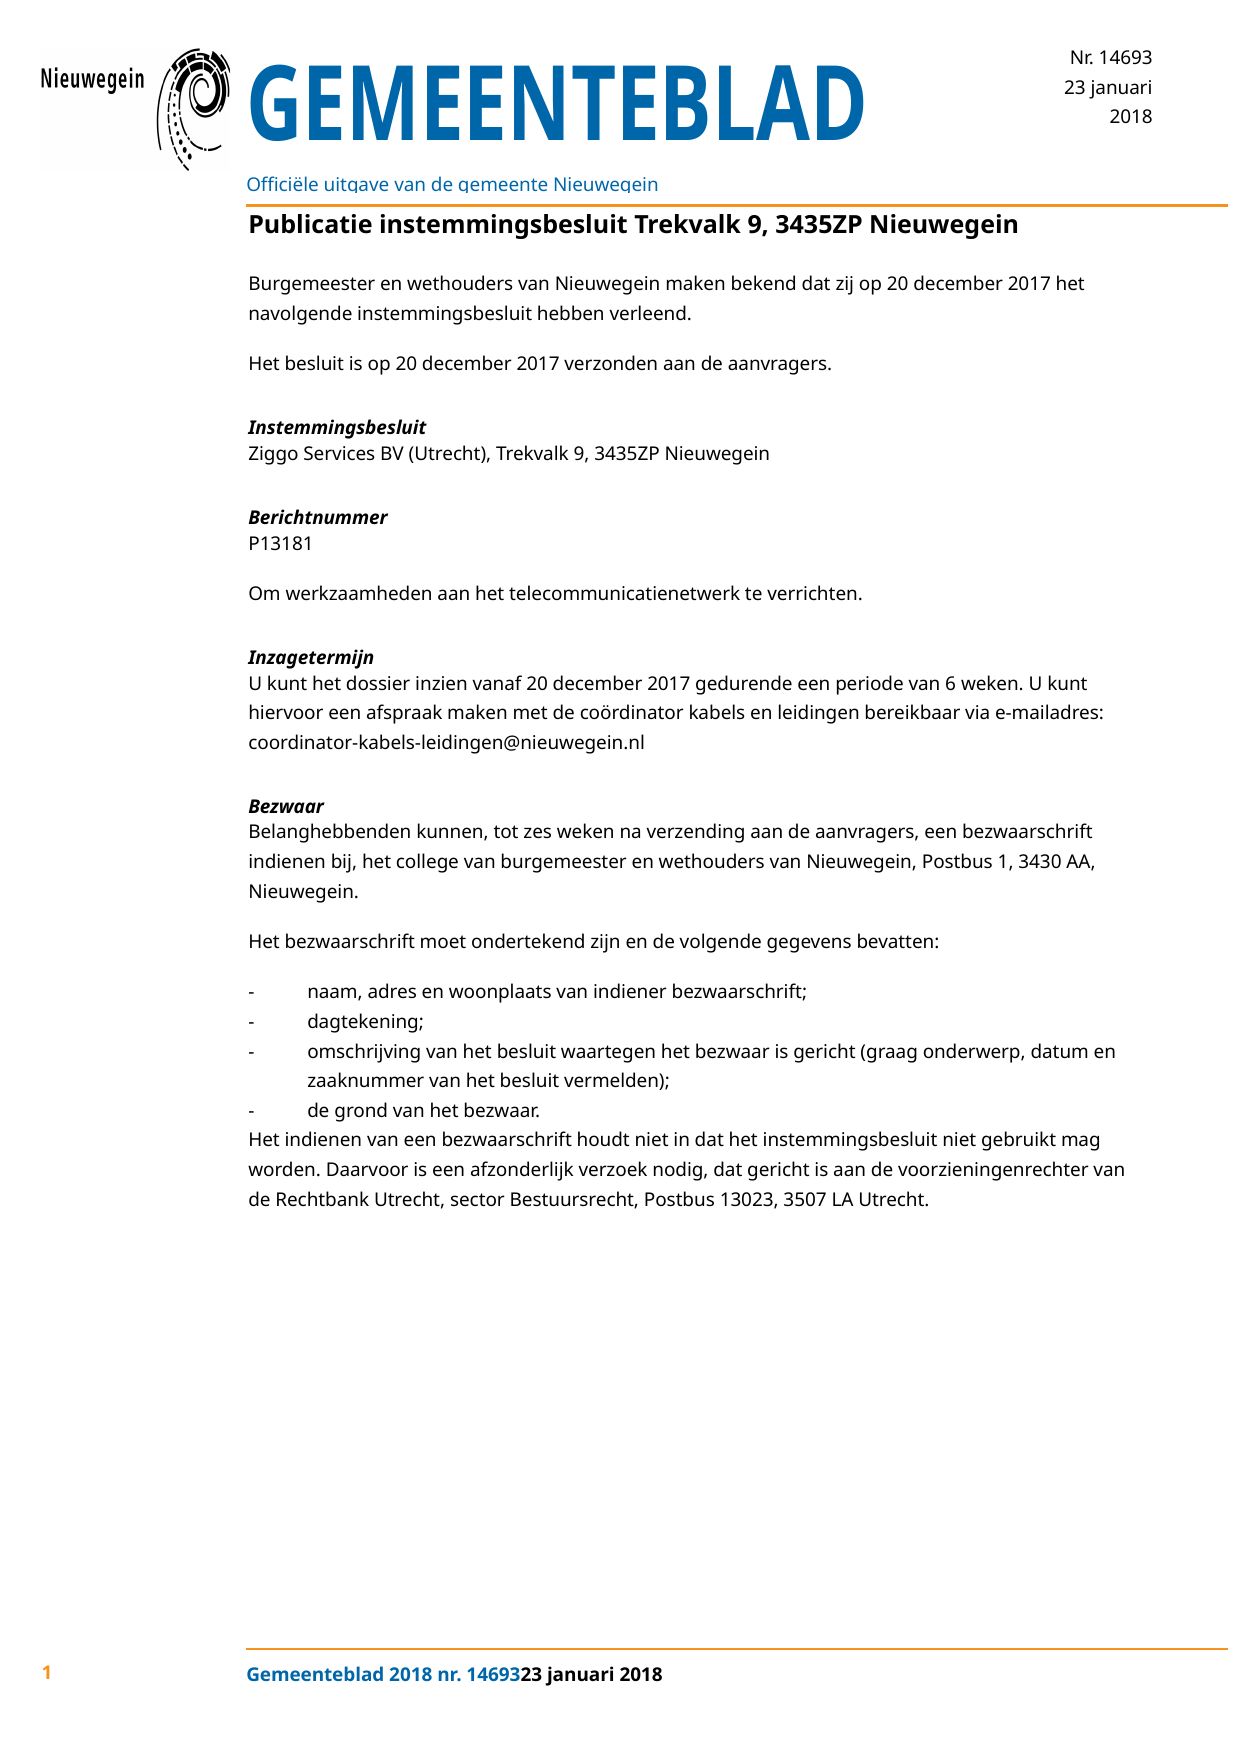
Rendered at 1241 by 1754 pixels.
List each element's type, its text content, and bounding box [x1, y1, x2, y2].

text Bezwaar [248, 793, 1152, 819]
picture [41, 47, 231, 172]
list omschrijving van het besluit waartegen het bezwaar is gericht (graag onderwerp, datum en zaaknummer van het besluit vermelden); [248, 1038, 1152, 1093]
text Berichtnummer [248, 504, 1152, 530]
text Publicatie instemmingsbesluit Trekvalk 9, 3435ZP Nieuwegein [248, 207, 1152, 241]
text U kunt het dossier inzien vanaf 20 december 2017 gedurende een periode van 6 weken. U kunt hiervoor een afspraak maken met de coördinator kabels en leidingen bereikbaar via e-mailadres: coordinator-kabels-leidingen@nieuwegein.nl [248, 670, 1152, 755]
text Inzagetermijn [248, 644, 1152, 670]
text Instemmingsbesluit [248, 414, 1152, 440]
list naam, adres en woonplaats van indiener bezwaarschrift; [248, 979, 1152, 1004]
text P13181 [248, 530, 1152, 555]
text Belanghebbenden kunnen, tot zes weken na verzending aan de aanvragers, een bezwaarschrift indienen bij, het college van burgemeester en wethouders van Nieuwegein, Postbus 1, 3430 AA, Nieuwegein. [248, 819, 1152, 903]
text Het besluit is op 20 december 2017 verzonden aan de aanvragers. [248, 350, 1152, 376]
list dagtekening; [248, 1008, 1152, 1034]
text Het indienen van een bezwaarschrift houdt niet in dat het instemmingsbesluit niet gebruikt mag worden. Daarvoor is een afzonderlijk verzoek nodig, dat gericht is aan de voorzieningenrechter van de Rechtbank Utrecht, sector Bestuursrecht, Postbus 13023, 3507 LA Utrecht. [248, 1127, 1152, 1211]
text Ziggo Services BV (Utrecht), Trekvalk 9, 3435ZP Nieuwegein [248, 440, 1152, 466]
text Het bezwaarschrift moet ondertekend zijn en de volgende gegevens bevatten: [248, 928, 1152, 954]
text Om werkzaamheden aan het telecommunicatienetwerk te verrichten. [248, 580, 1152, 606]
list de grond van het bezwaar. [248, 1097, 1152, 1123]
text Burgemeester en wethouders van Nieuwegein maken bekend dat zij op 20 december 2017 het navolgende instemmingsbesluit hebben verleend. [248, 270, 1152, 326]
